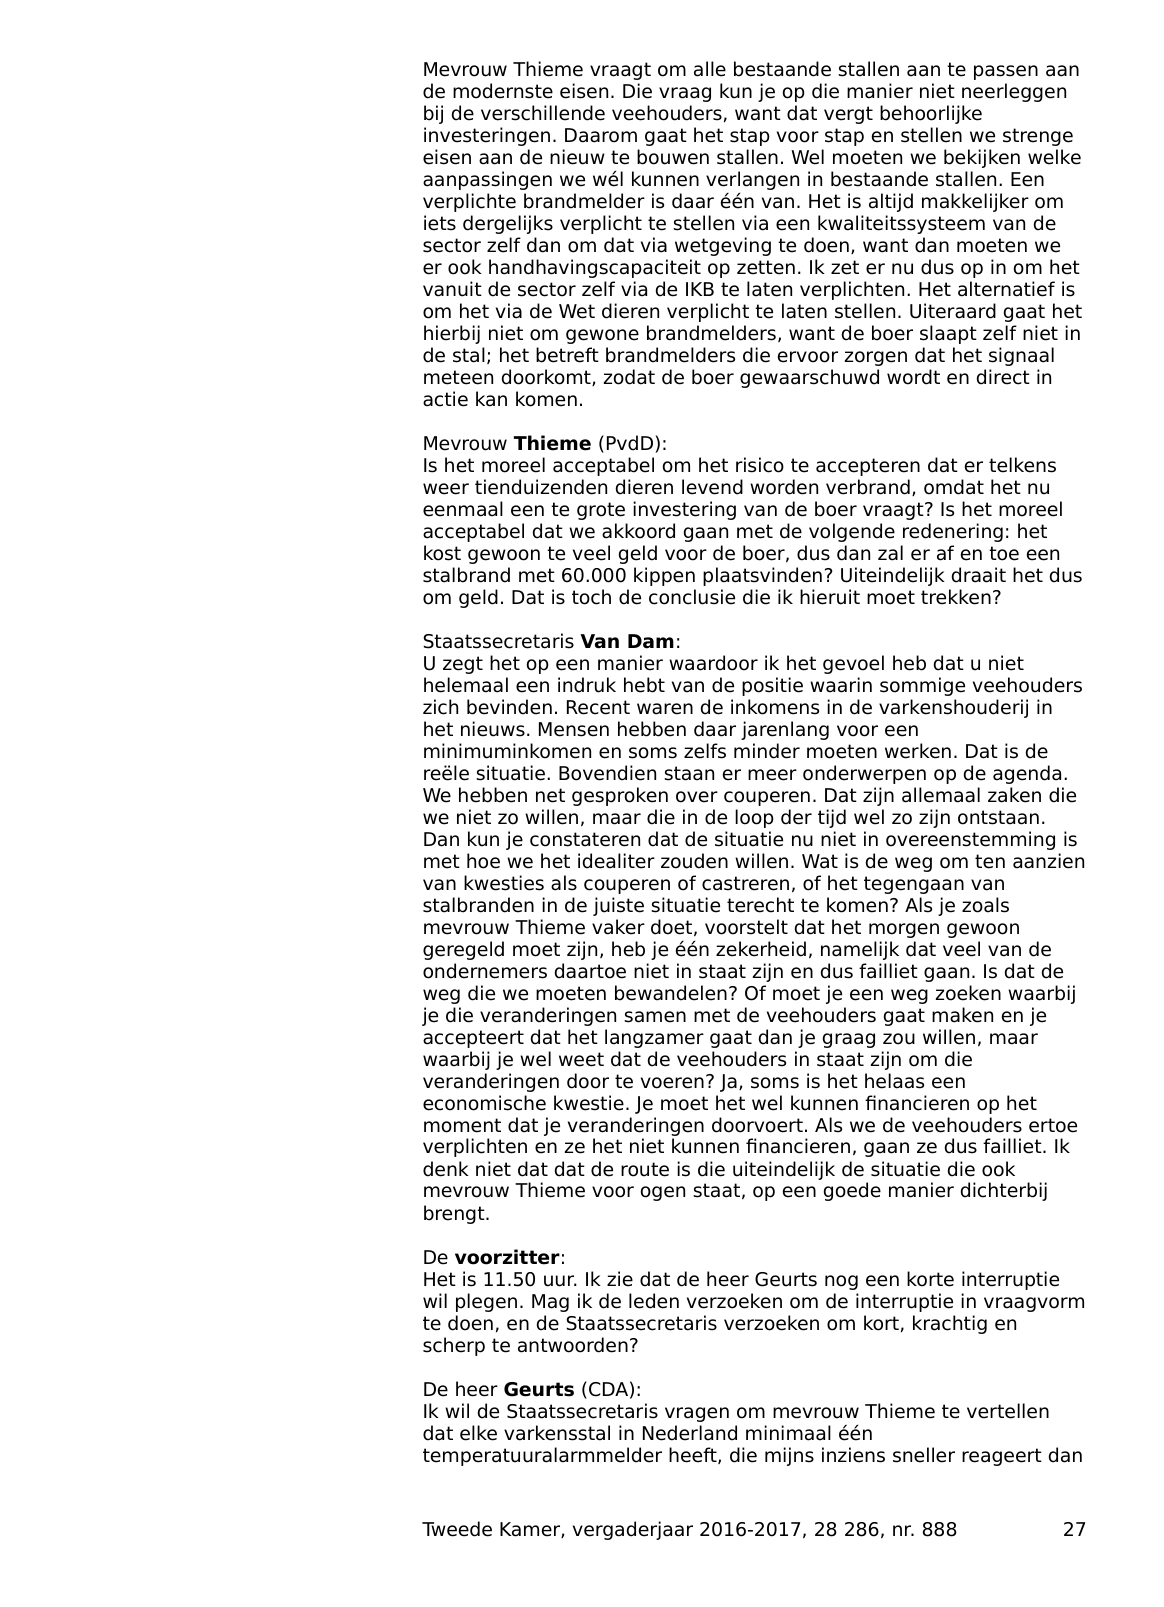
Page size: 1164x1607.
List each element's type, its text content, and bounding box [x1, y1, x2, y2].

text Is het moreel acceptabel om het risico te accepteren dat er telkens weer tienduizenden dieren levend worden verbrand, omdat het nu eenmaal een te grote investering van de boer vraagt? Is het moreel acceptabel dat we akkoord gaan met de volgende redenering: het kost gewoon te veel geld voor de boer, dus dan zal er af en toe een stalbrand met 60.000 kippen plaatsvinden? Uiteindelijk draait het dus om geld. Dat is toch de conclusie die ik hieruit moet trekken? [422, 455, 1087, 609]
text De heer Geurts (CDA): [422, 1379, 1087, 1401]
text Ik wil de Staatssecretaris vragen om mevrouw Thieme te vertellen dat elke varkensstal in Nederland minimaal één temperatuuralarmmelder heeft, die mijns inziens sneller reageert dan [422, 1401, 1087, 1467]
text U zegt het op een manier waardoor ik het gevoel heb dat u niet helemaal een indruk hebt van de positie waarin sommige veehouders zich bevinden. Recent waren de inkomens in de varkenshouderij in het nieuws. Mensen hebben daar jarenlang voor een minimuminkomen en soms zelfs minder moeten werken. Dat is de reële situatie. Bovendien staan er meer onderwerpen op de agenda. We hebben net gesproken over couperen. Dat zijn allemaal zaken die we niet zo willen, maar die in de loop der tijd wel zo zijn ontstaan. Dan kun je constateren dat de situatie nu niet in overeenstemming is met hoe we het idealiter zouden willen. Wat is de weg om ten aanzien van kwesties als couperen of castreren, of het tegengaan van stalbranden in de juiste situatie terecht te komen? Als je zoals mevrouw Thieme vaker doet, voorstelt dat het morgen gewoon geregeld moet zijn, heb je één zekerheid, namelijk dat veel van de ondernemers daartoe niet in staat zijn en dus failliet gaan. Is dat de weg die we moeten bewandelen? Of moet je een weg zoeken waarbij je die veranderingen samen met de veehouders gaat maken en je accepteert dat het langzamer gaat dan je graag zou willen, maar waarbij je wel weet dat de veehouders in staat zijn om die veranderingen door te voeren? Ja, soms is het helaas een economische kwestie. Je moet het wel kunnen financieren op het moment dat je veranderingen doorvoert. Als we de veehouders ertoe verplichten en ze het niet kunnen financieren, gaan ze dus failliet. Ik denk niet dat dat de route is die uiteindelijk de situatie die ook mevrouw Thieme voor ogen staat, op een goede manier dichterbij brengt. [422, 653, 1087, 1224]
text Mevrouw Thieme vraagt om alle bestaande stallen aan te passen aan de modernste eisen. Die vraag kun je op die manier niet neerleggen bij de verschillende veehouders, want dat vergt behoorlijke investeringen. Daarom gaat het stap voor stap en stellen we strenge eisen aan de nieuw te bouwen stallen. Wel moeten we bekijken welke aanpassingen we wél kunnen verlangen in bestaande stallen. Een verplichte brandmelder is daar één van. Het is altijd makkelijker om iets dergelijks verplicht te stellen via een kwaliteitssysteem van de sector zelf dan om dat via wetgeving te doen, want dan moeten we er ook handhavingscapaciteit op zetten. Ik zet er nu dus op in om het vanuit de sector zelf via de IKB te laten verplichten. Het alternatief is om het via de Wet dieren verplicht te laten stellen. Uiteraard gaat het hierbij niet om gewone brandmelders, want de boer slaapt zelf niet in de stal; het betreft brandmelders die ervoor zorgen dat het signaal meteen doorkomt, zodat de boer gewaarschuwd wordt en direct in actie kan komen. [422, 59, 1087, 411]
text De voorzitter: [422, 1247, 1087, 1268]
text Staatssecretaris Van Dam: [422, 631, 1087, 653]
text Het is 11.50 uur. Ik zie dat de heer Geurts nog een korte interruptie wil plegen. Mag ik de leden verzoeken om de interruptie in vraagvorm te doen, en de Staatssecretaris verzoeken om kort, krachtig en scherp te antwoorden? [422, 1268, 1087, 1356]
text Mevrouw Thieme (PvdD): [422, 433, 1087, 455]
